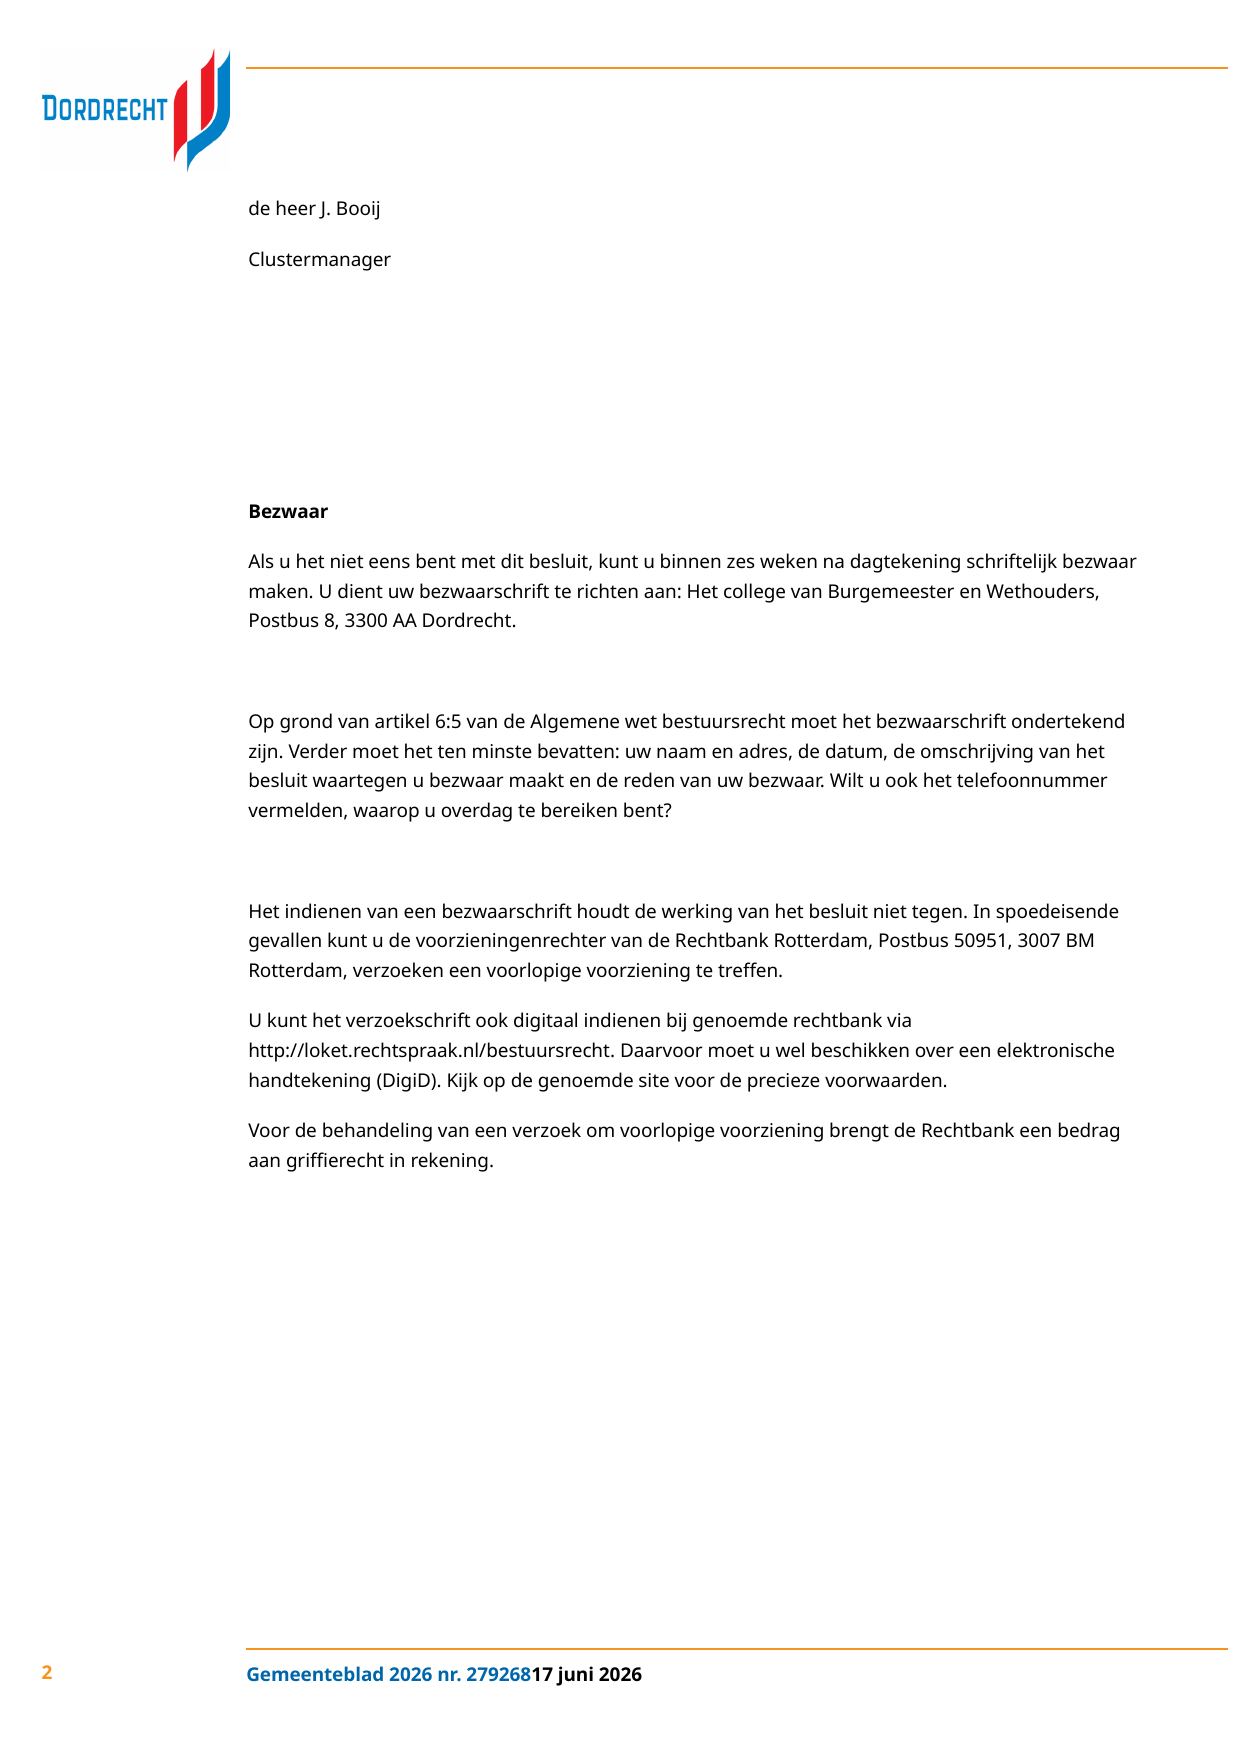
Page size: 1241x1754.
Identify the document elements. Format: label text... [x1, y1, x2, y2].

text Voor de behandeling van een verzoek om voorlopige voorziening brengt de Rechtbank een bedrag aan griffierecht in rekening. [248, 1117, 1152, 1173]
text Als u het niet eens bent met dit besluit, kunt u binnen zes weken na dagtekening schriftelijk bezwaar maken. U dient uw bezwaarschrift te richten aan: Het college van Burgemeester en Wethouders, Postbus 8, 3300 AA Dordrecht. [248, 548, 1152, 633]
text Bezwaar [248, 498, 1152, 524]
text Clustermanager [248, 246, 1152, 272]
text Het indienen van een bezwaarschrift houdt de werking van het besluit niet tegen. In spoedeisende gevallen kunt u de voorzieningenrechter van de Rechtbank Rotterdam, Postbus 50951, 3007 BM Rotterdam, verzoeken een voorlopige voorziening te treffen. [248, 898, 1152, 983]
text de heer J. Booij [248, 196, 1152, 221]
picture [41, 47, 231, 172]
text U kunt het verzoekschrift ook digitaal indienen bij genoemde rechtbank via http://loket.rechtspraak.nl/bestuursrecht. Daarvoor moet u wel beschikken over een elektronische handtekening (DigiD). Kijk op de genoemde site voor de precieze voorwaarden. [248, 1008, 1152, 1093]
text Op grond van artikel 6:5 van de Algemene wet bestuursrecht moet het bezwaarschrift ondertekend zijn. Verder moet het ten minste bevatten: uw naam en adres, de datum, de omschrijving van het besluit waartegen u bezwaar maakt en de reden van uw bezwaar. Wilt u ook het telefoonnummer vermelden, waarop u overdag te bereiken bent? [248, 708, 1152, 823]
